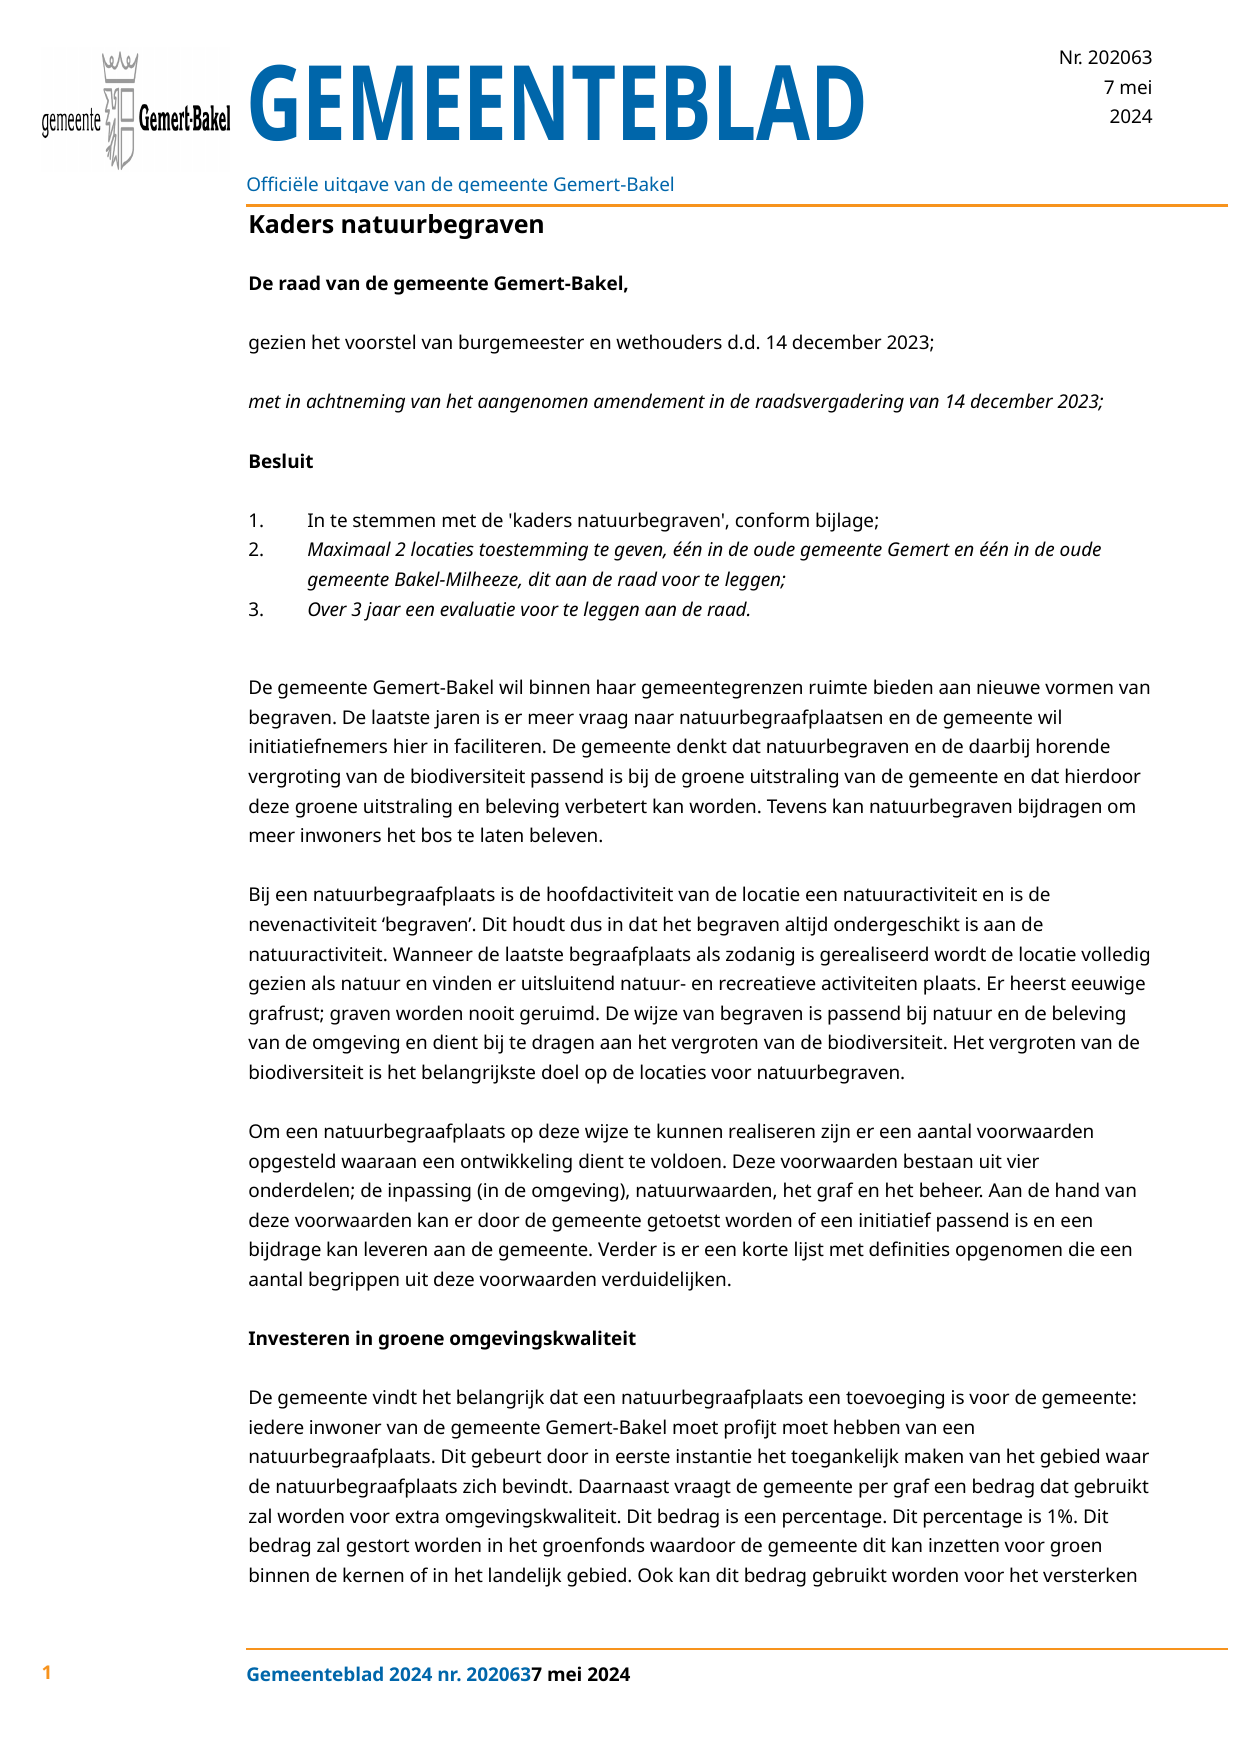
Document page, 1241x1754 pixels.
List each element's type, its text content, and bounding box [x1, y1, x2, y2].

list Over 3 jaar een evaluatie voor te leggen aan de raad. [248, 596, 1152, 621]
text De raad van de gemeente Gemert-Bakel, [248, 270, 1152, 296]
text Besluit [248, 448, 1152, 473]
text Kaders natuurbegraven [248, 207, 1152, 241]
text gezien het voorstel van burgemeester en wethouders d.d. 14 december 2023; [248, 329, 1152, 355]
text Investeren in groene omgevingskwaliteit [248, 1325, 1152, 1351]
picture [41, 47, 231, 172]
list In te stemmen met de 'kaders natuurbegraven', conform bijlage; [248, 507, 1152, 533]
text De gemeente Gemert-Bakel wil binnen haar gemeentegrenzen ruimte bieden aan nieuwe vormen van begraven. De laatste jaren is er meer vraag naar natuurbegraafplaatsen en de gemeente wil initiatiefnemers hier in faciliteren. De gemeente denkt dat natuurbegraven en de daarbij horende vergroting van de biodiversiteit passend is bij de groene uitstraling van de gemeente en dat hierdoor deze groene uitstraling en beleving verbetert kan worden. Tevens kan natuurbegraven bijdragen om meer inwoners het bos te laten beleven. [248, 674, 1152, 848]
text De gemeente vindt het belangrijk dat een natuurbegraafplaats een toevoeging is voor de gemeente: iedere inwoner van de gemeente Gemert-Bakel moet profijt moet hebben van een natuurbegraafplaats. Dit gebeurt door in eerste instantie het toegankelijk maken van het gebied waar de natuurbegraafplaats zich bevindt. Daarnaast vraagt de gemeente per graf een bedrag dat gebruikt zal worden voor extra omgevingskwaliteit. Dit bedrag is een percentage. Dit percentage is 1%. Dit bedrag zal gestort worden in het groenfonds waardoor de gemeente dit kan inzetten voor groen binnen de kernen of in het landelijk gebied. Ook kan dit bedrag gebruikt worden voor het versterken [248, 1384, 1152, 1588]
text met in achtneming van het aangenomen amendement in de raadsvergadering van 14 december 2023; [248, 389, 1152, 414]
list Maximaal 2 locaties toestemming te geven, één in de oude gemeente Gemert en één in de oude gemeente Bakel-Milheeze, dit aan de raad voor te leggen; [248, 537, 1152, 592]
text Bij een natuurbegraafplaats is de hoofdactiviteit van de locatie een natuuractiviteit en is de nevenactiviteit ‘begraven’. Dit houdt dus in dat het begraven altijd ondergeschikt is aan de natuuractiviteit. Wanneer de laatste begraafplaats als zodanig is gerealiseerd wordt de locatie volledig gezien als natuur en vinden er uitsluitend natuur- en recreatieve activiteiten plaats. Er heerst eeuwige grafrust; graven worden nooit geruimd. De wijze van begraven is passend bij natuur en de beleving van de omgeving en dient bij te dragen aan het vergroten van de biodiversiteit. Het vergroten van de biodiversiteit is het belangrijkste doel op de locaties voor natuurbegraven. [248, 882, 1152, 1085]
text Om een natuurbegraafplaats op deze wijze te kunnen realiseren zijn er een aantal voorwaarden opgesteld waaraan een ontwikkeling dient te voldoen. Deze voorwaarden bestaan uit vier onderdelen; de inpassing (in de omgeving), natuurwaarden, het graf en het beheer. Aan de hand van deze voorwaarden kan er door de gemeente getoetst worden of een initiatief passend is en een bijdrage kan leveren aan de gemeente. Verder is er een korte lijst met definities opgenomen die een aantal begrippen uit deze voorwaarden verduidelijken. [248, 1118, 1152, 1292]
